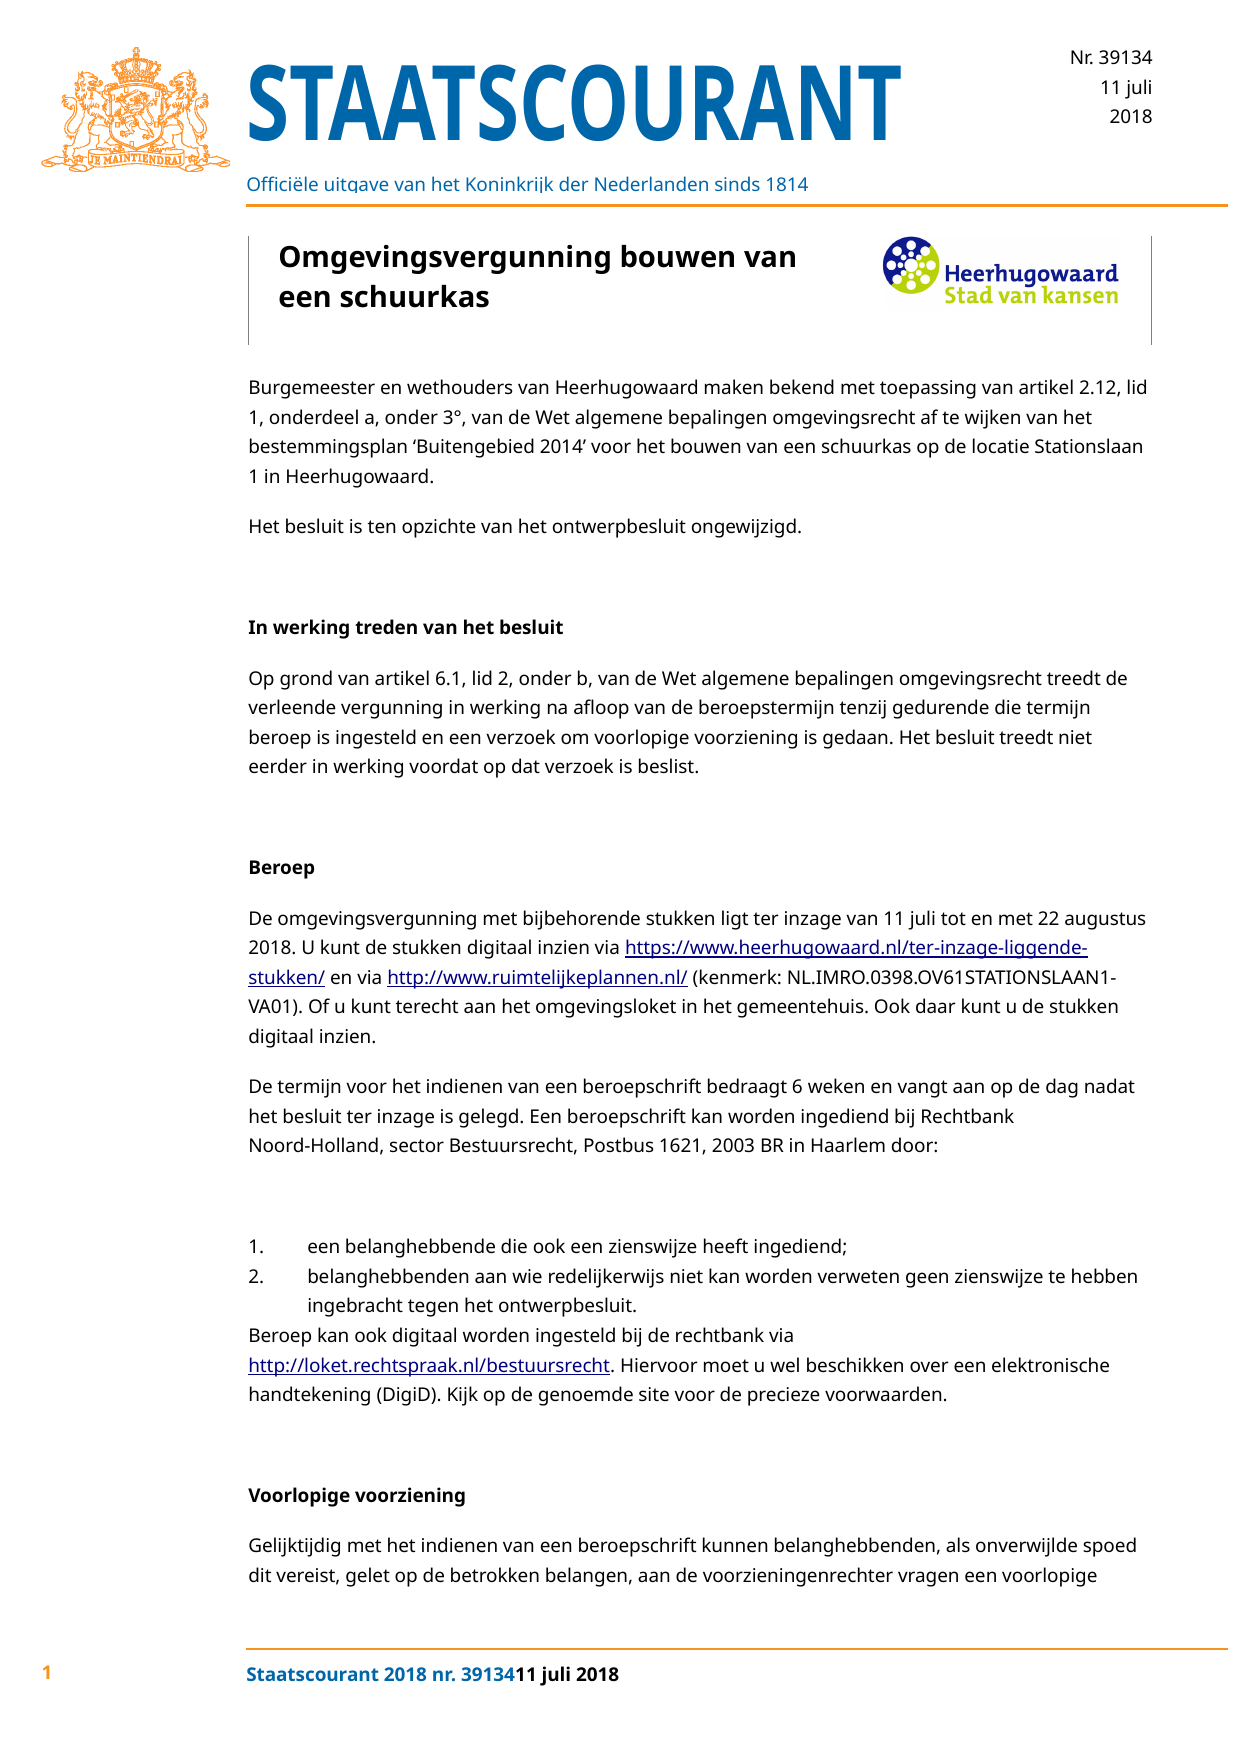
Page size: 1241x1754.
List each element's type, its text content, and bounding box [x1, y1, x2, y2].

text Beroep kan ook digitaal worden ingesteld bij de rechtbank via http://loket.rechtspraak.nl/bestuursrecht. Hiervoor moet u wel beschikken over een elektronische handtekening (DigiD). Kijk op de genoemde site voor de precieze voorwaarden. [248, 1322, 1152, 1407]
text Voorlopige voorziening [248, 1482, 1152, 1508]
picture [882, 236, 1119, 310]
table_header [850, 310, 1151, 345]
text De omgevingsvergunning met bijbehorende stukken ligt ter inzage van 11 juli tot en met 22 augustus 2018. U kunt de stukken digitaal inzien via https://www.heerhugowaard.nl/ter-inzage-liggende-stukken/ en via http://www.ruimtelijkeplannen.nl/ (kenmerk: NL.IMRO.0398.OV61STATIONSLAAN1-VA01). Of u kunt terecht aan het omgevingsloket in het gemeentehuis. Ook daar kunt u de stukken digitaal inzien. [248, 905, 1152, 1049]
text Het besluit is ten opzichte van het ontwerpbesluit ongewijzigd. [248, 513, 1152, 539]
list een belanghebbende die ook een zienswijze heeft ingediend; [248, 1233, 1152, 1259]
text Op grond van artikel 6.1, lid 2, onder b, van de Wet algemene bepalingen omgevingsrecht treedt de verleende vergunning in werking na afloop van de beroepstermijn tenzij gedurende die termijn beroep is ingesteld en een verzoek om voorlopige voorziening is gedaan. Het besluit treedt niet eerder in werking voordat op dat verzoek is beslist. [248, 665, 1152, 779]
table_header [1119, 236, 1151, 309]
text Gelijktijdig met het indienen van een beroepschrift kunnen belanghebbenden, als onverwijlde spoed dit vereist, gelet op de betrokken belangen, aan de voorzieningenrechter vragen een voorlopige [248, 1533, 1152, 1588]
table_header [850, 236, 882, 309]
picture [41, 47, 231, 172]
text In werking treden van het besluit [248, 614, 1152, 640]
list belanghebbenden aan wie redelijkerwijs niet kan worden verweten geen zienswijze te hebben ingebracht tegen het ontwerpbesluit. [248, 1263, 1152, 1318]
text Burgemeester en wethouders van Heerhugowaard maken bekend met toepassing van artikel 2.12, lid 1, onderdeel a, onder 3°, van de Wet algemene bepalingen omgevingsrecht af te wijken van het bestemmingsplan ‘Buitengebied 2014’ voor het bouwen van een schuurkas op de locatie Stationslaan 1 in Heerhugowaard. [248, 374, 1152, 489]
text Beroep [248, 854, 1152, 880]
text De termijn voor het indienen van een beroepschrift bedraagt 6 weken en vangt aan op de dag nadat het besluit ter inzage is gelegd. Een beroepschrift kan worden ingediend bij Rechtbank Noord‑Holland, sector Bestuursrecht, Postbus 1621, 2003 BR in Haarlem door: [248, 1073, 1152, 1158]
table_header Omgevingsvergunning bouwen van een schuurkas [249, 236, 850, 345]
